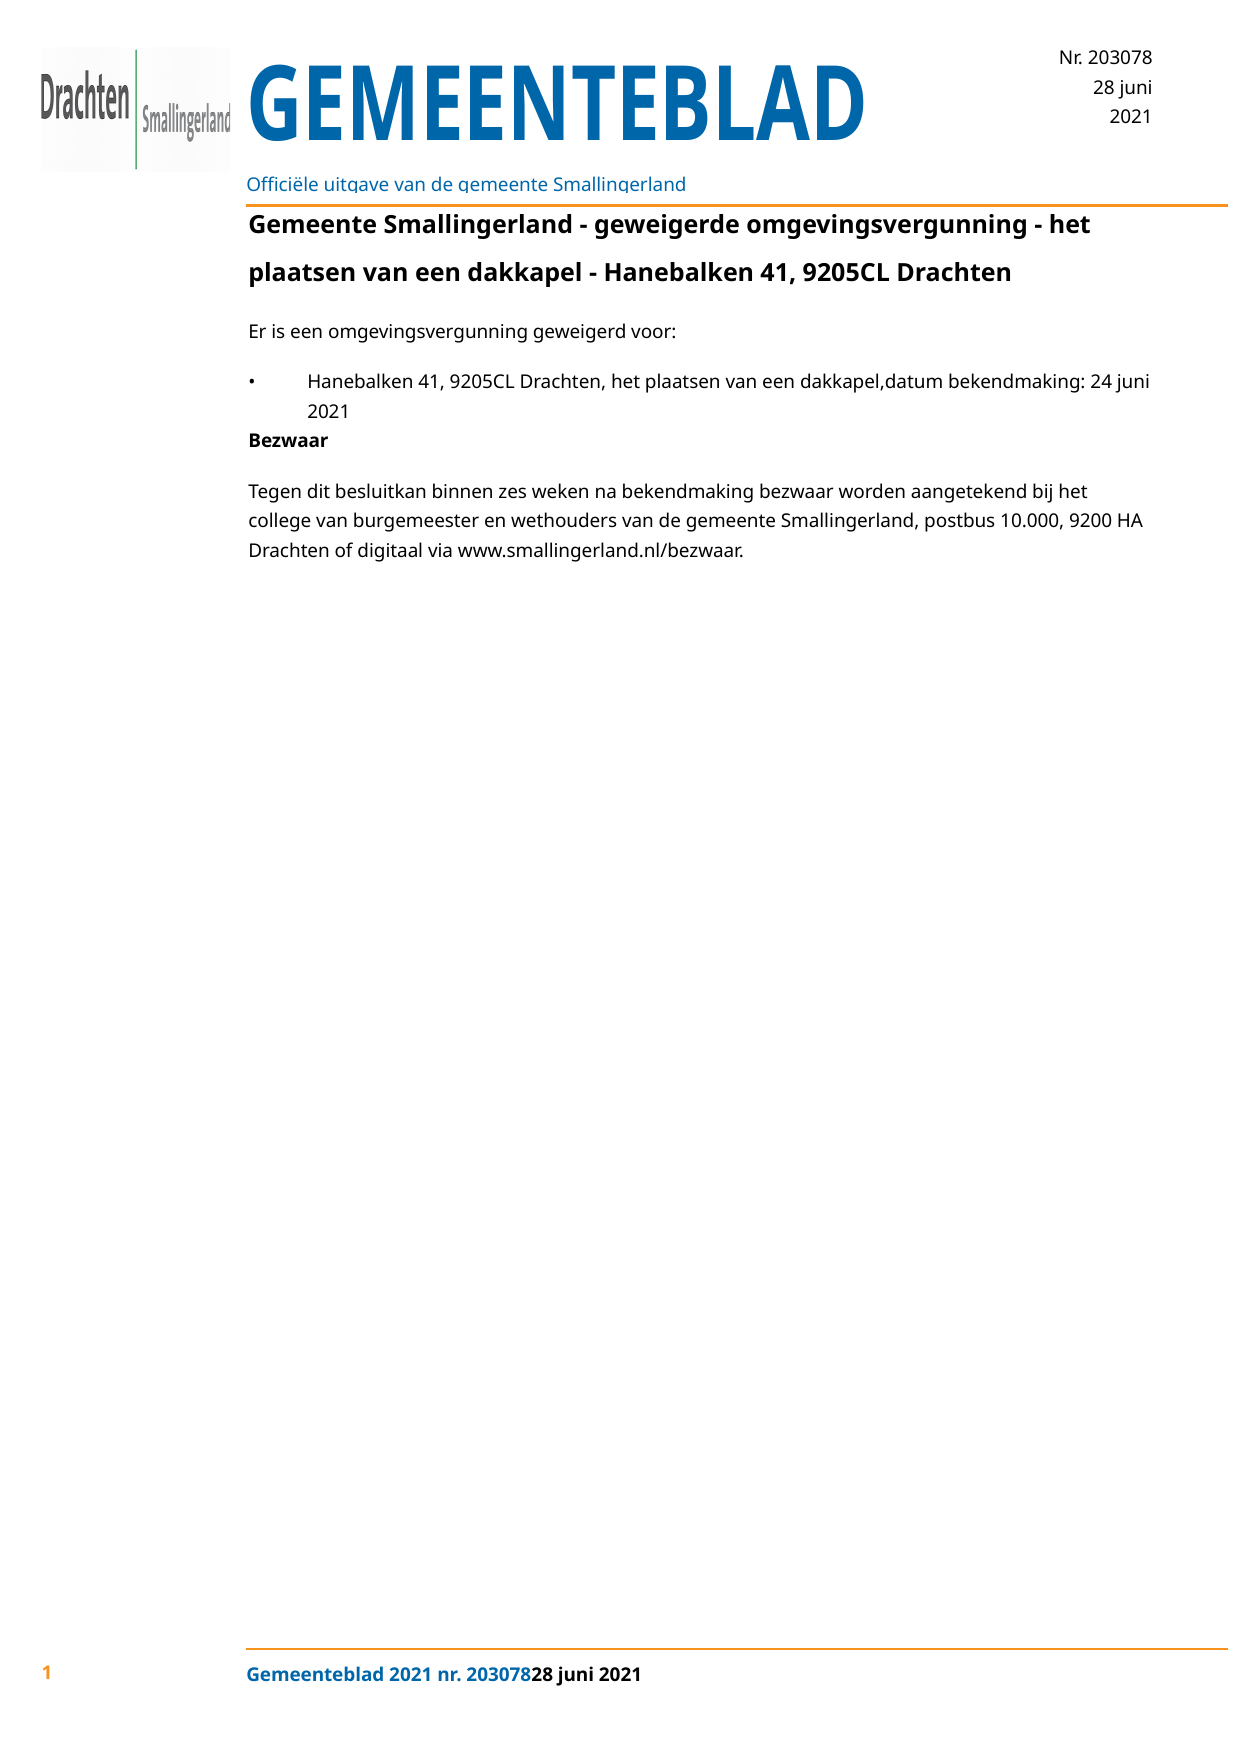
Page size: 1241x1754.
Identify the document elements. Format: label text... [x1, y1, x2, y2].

text Tegen dit besluitkan binnen zes weken na bekendmaking bezwaar worden aangetekend bij het college van burgemeester en wethouders van de gemeente Smallingerland, postbus 10.000, 9200 HA Drachten of digitaal via www.smallingerland.nl/bezwaar. [248, 478, 1152, 563]
text Bezwaar [248, 427, 1152, 453]
text Er is een omgevingsvergunning geweigerd voor: [248, 318, 1152, 344]
list Hanebalken 41, 9205CL Drachten, het plaatsen van een dakkapel,datum bekendmaking: 24 juni 2021 [248, 368, 1152, 424]
text Gemeente Smallingerland - geweigerde omgevingsvergunning - het plaatsen van een dakkapel - Hanebalken 41, 9205CL Drachten [248, 207, 1152, 288]
picture [41, 47, 231, 172]
